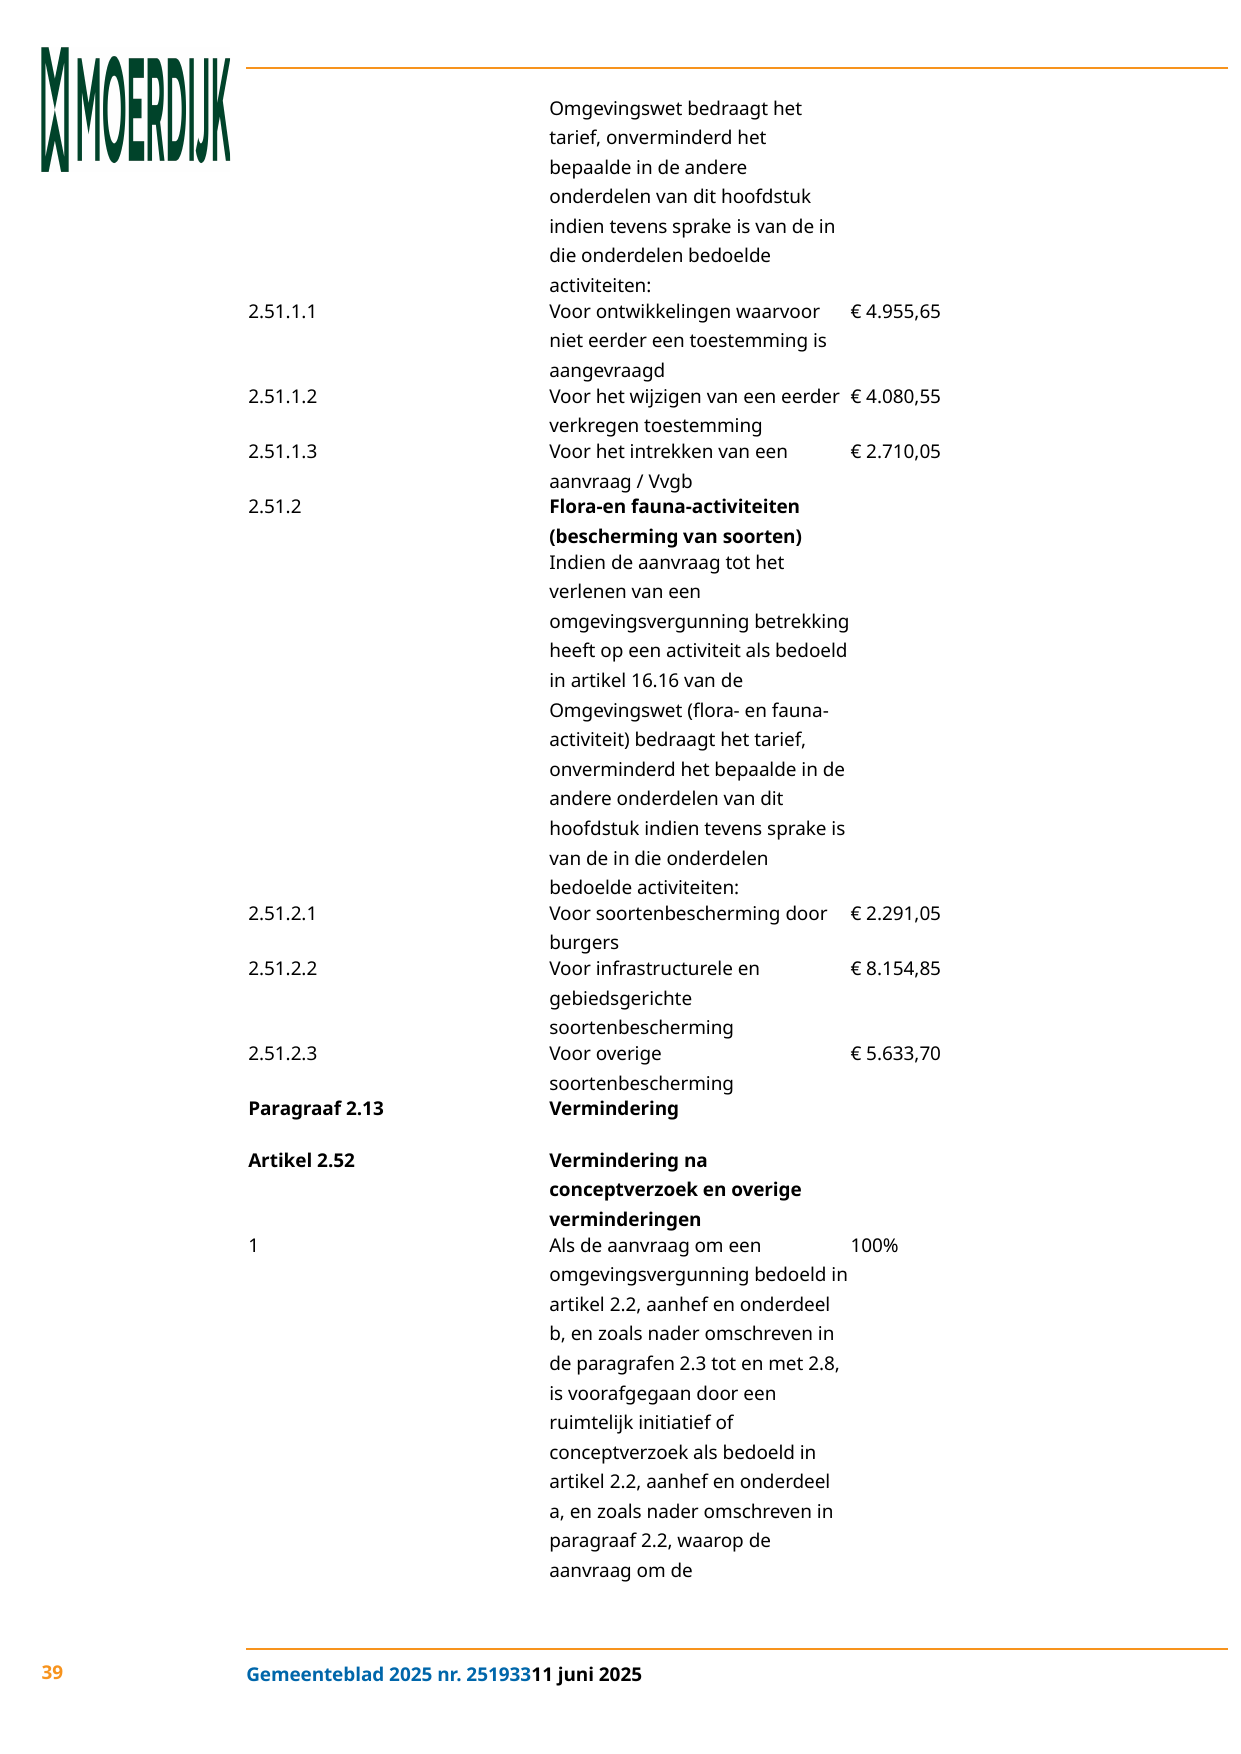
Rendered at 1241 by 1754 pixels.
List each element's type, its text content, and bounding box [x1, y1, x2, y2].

table_cell € 2.710,05 [850, 438, 1152, 493]
table_cell [549, 1121, 850, 1147]
table_cell € 4.955,65 [850, 298, 1152, 383]
table_cell Voor het intrekken van een aanvraag / Vvgb [549, 438, 850, 493]
table_cell [248, 95, 549, 298]
table_cell Voor soortenbescherming door burgers [549, 900, 850, 955]
table_cell 2.51.2.1 [248, 900, 549, 955]
table_cell € 2.291,05 [850, 900, 1152, 955]
table_cell 2.51.2.3 [248, 1040, 549, 1096]
table_cell [850, 549, 1152, 900]
table_cell € 8.154,85 [850, 955, 1152, 1040]
table_cell 2.51.1.3 [248, 438, 549, 493]
table_cell [248, 1121, 549, 1147]
table_cell 2.51.2.2 [248, 955, 549, 1040]
table_cell 100% [850, 1232, 1152, 1583]
table_cell € 4.080,55 [850, 383, 1152, 438]
table_cell Als de aanvraag om een omgevingsvergunning bedoeld in artikel 2.2, aanhef en onderdeel b, en zoals nader omschreven in de paragrafen 2.3 tot en met 2.8, is voorafgegaan door een ruimtelijk initiatief of conceptverzoek als bedoeld in artikel 2.2, aanhef en onderdeel a, en zoals nader omschreven in paragraaf 2.2, waarop de aanvraag om de [549, 1232, 850, 1583]
table_cell Voor overige soortenbescherming [549, 1040, 850, 1096]
table_cell [850, 1096, 1152, 1121]
table_cell 2.51.1.2 [248, 383, 549, 438]
table_cell Vermindering [549, 1096, 850, 1121]
table_cell [850, 95, 1152, 298]
table_cell Vermindering na conceptverzoek en overige verminderingen [549, 1147, 850, 1232]
table_cell [248, 549, 549, 900]
table_cell Omgevingswet bedraagt het tarief, onverminderd het bepaalde in de andere onderdelen van dit hoofdstuk indien tevens sprake is van de in die onderdelen bedoelde activiteiten: [549, 95, 850, 298]
table_cell Paragraaf 2.13 [248, 1096, 549, 1121]
table_cell 2.51.1.1 [248, 298, 549, 383]
table_cell 2.51.2 [248, 494, 549, 549]
table_cell Flora-en fauna-activiteiten (bescherming van soorten) [549, 494, 850, 549]
table_cell 1 [248, 1232, 549, 1583]
table_cell [850, 1121, 1152, 1147]
table_cell Voor infrastructurele en gebiedsgerichte soortenbescherming [549, 955, 850, 1040]
table_cell € 5.633,70 [850, 1040, 1152, 1096]
table_cell Artikel 2.52 [248, 1147, 549, 1232]
picture [41, 47, 231, 172]
table_cell Indien de aanvraag tot het verlenen van een omgevingsvergunning betrekking heeft op een activiteit als bedoeld in artikel 16.16 van de Omgevingswet (flora- en fauna-activiteit) bedraagt het tarief, onverminderd het bepaalde in de andere onderdelen van dit hoofdstuk indien tevens sprake is van de in die onderdelen bedoelde activiteiten: [549, 549, 850, 900]
table_cell Voor het wijzigen van een eerder verkregen toestemming [549, 383, 850, 438]
table_cell Voor ontwikkelingen waarvoor niet eerder een toestemming is aangevraagd [549, 298, 850, 383]
table_cell [850, 494, 1152, 549]
table_cell [850, 1147, 1152, 1232]
